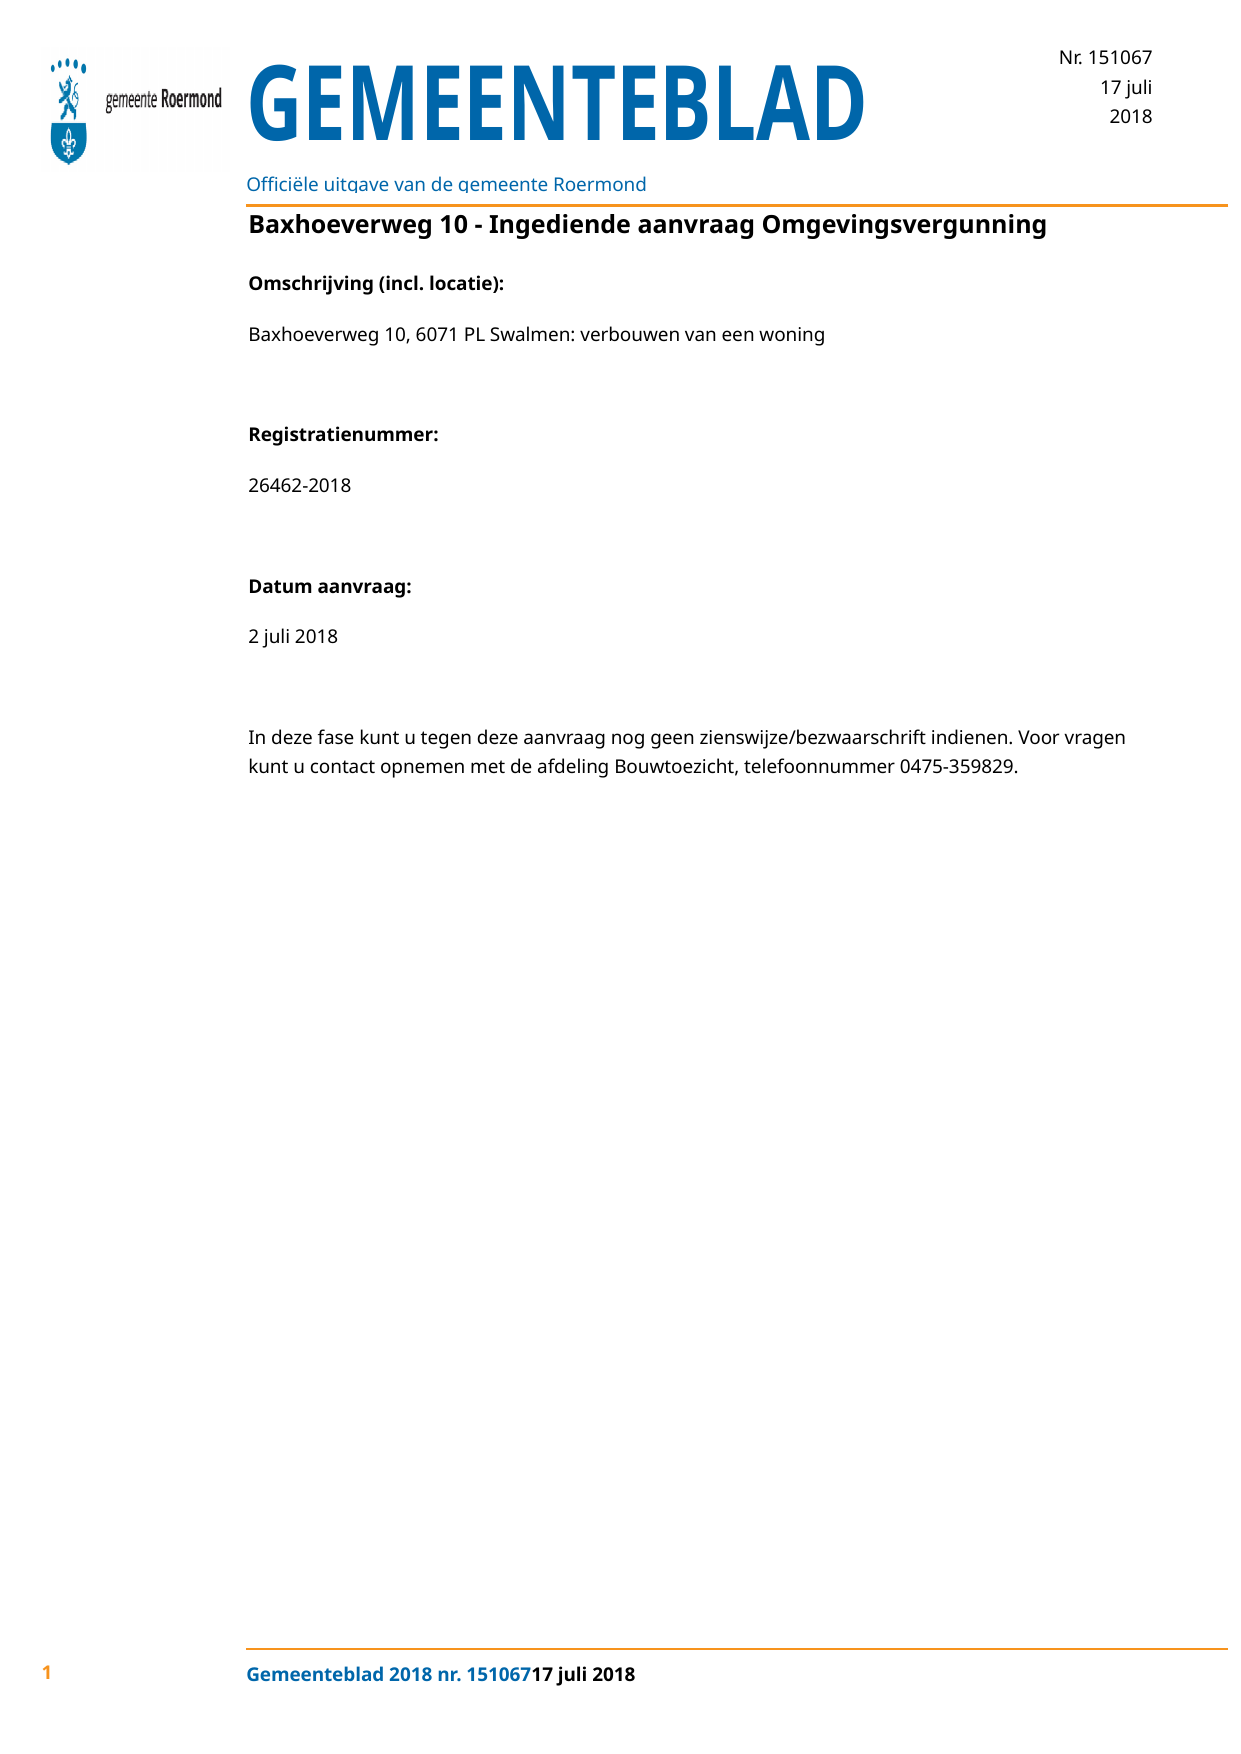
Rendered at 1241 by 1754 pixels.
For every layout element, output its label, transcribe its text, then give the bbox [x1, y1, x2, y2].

text 2 juli 2018 [248, 623, 1152, 649]
text Omschrijving (incl. locatie): [248, 270, 1152, 296]
text Registratienummer: [248, 422, 1152, 447]
text Datum aanvraag: [248, 573, 1152, 598]
text In deze fase kunt u tegen deze aanvraag nog geen zienswijze/bezwaarschrift indienen. Voor vragen kunt u contact opnemen met de afdeling Bouwtoezicht, telefoonnummer 0475-359829. [248, 724, 1152, 779]
text 26462-2018 [248, 472, 1152, 498]
picture [41, 47, 231, 172]
text Baxhoeverweg 10, 6071 PL Swalmen: verbouwen van een woning [248, 321, 1152, 346]
text Baxhoeverweg 10 - Ingediende aanvraag Omgevingsvergunning [248, 207, 1152, 241]
